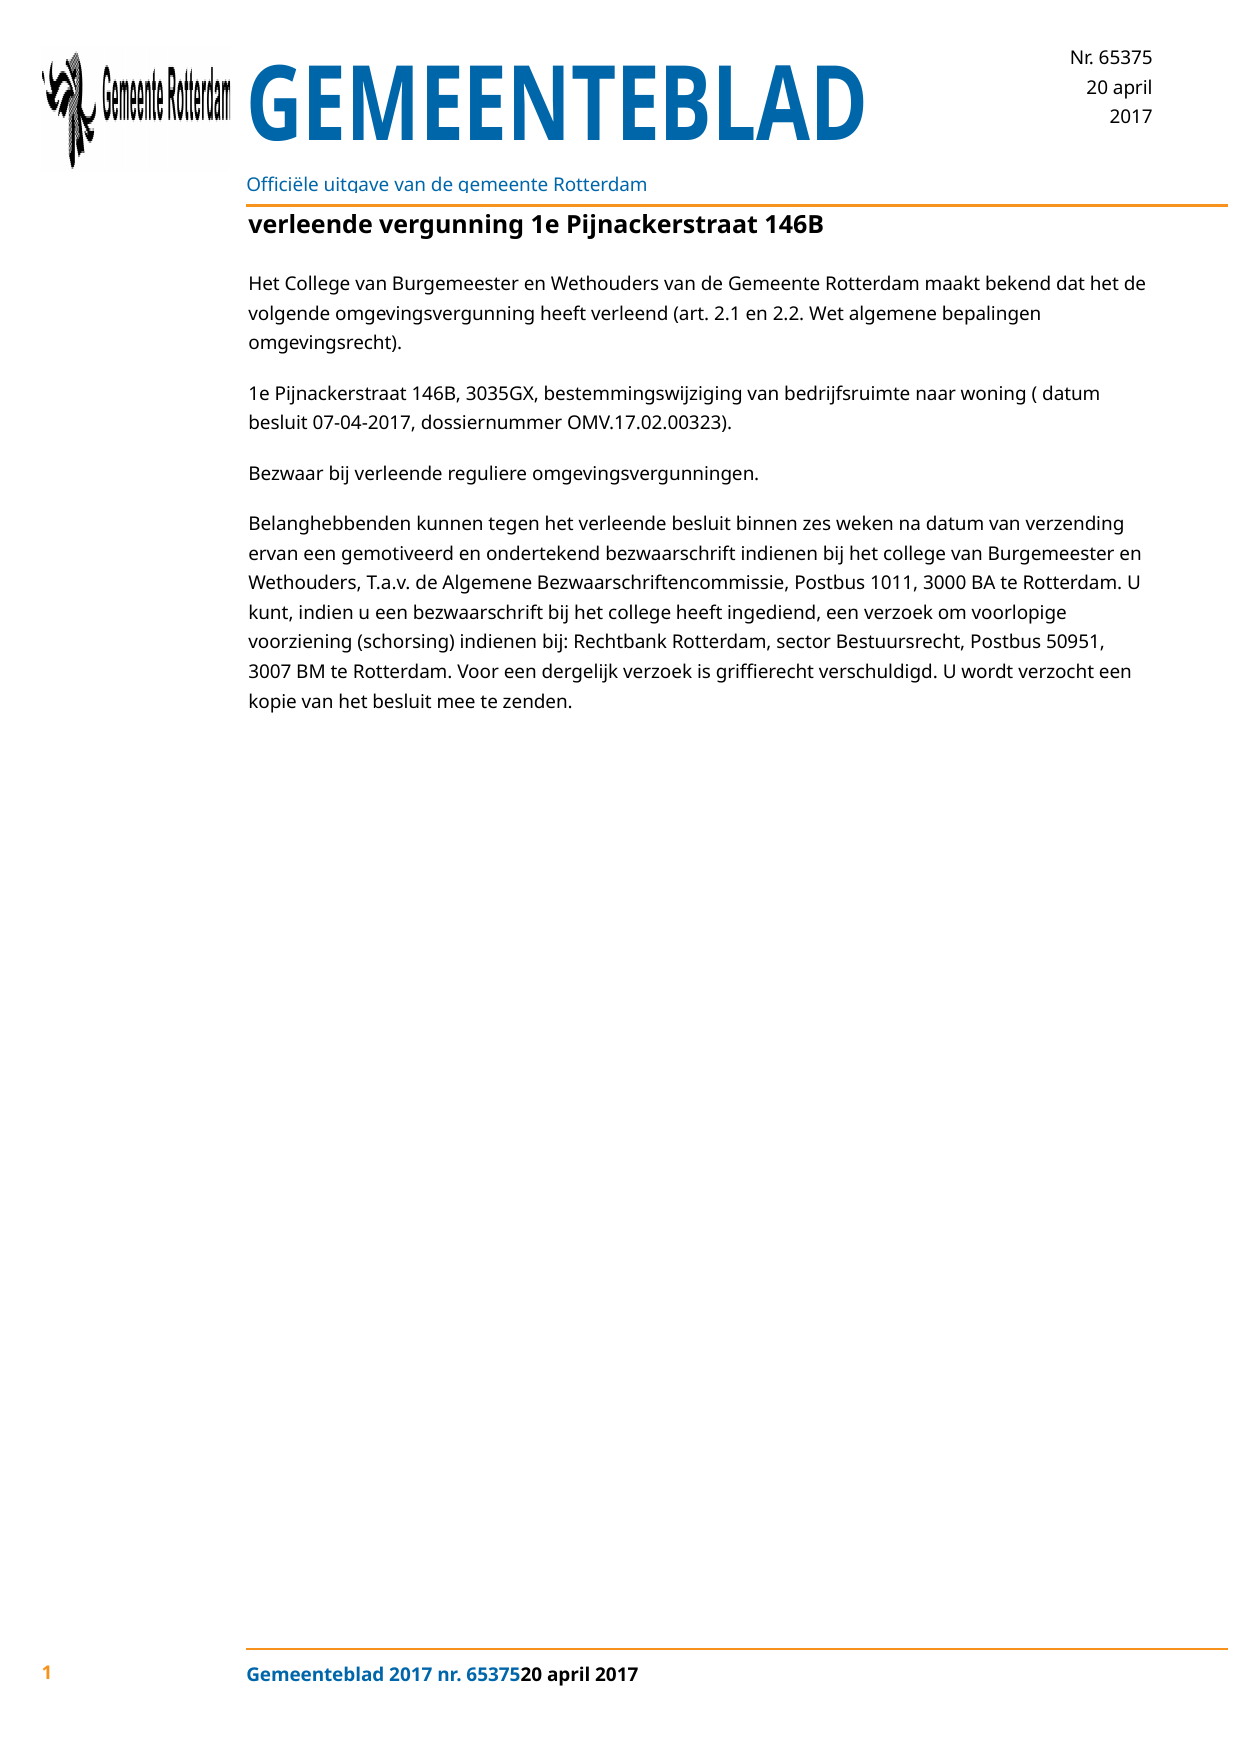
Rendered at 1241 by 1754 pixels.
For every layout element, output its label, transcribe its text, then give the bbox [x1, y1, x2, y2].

text Bezwaar bij verleende reguliere omgevingsvergunningen. [248, 460, 1152, 486]
text Het College van Burgemeester en Wethouders van de Gemeente Rotterdam maakt bekend dat het de volgende omgevingsvergunning heeft verleend (art. 2.1 en 2.2. Wet algemene bepalingen omgevingsrecht). [248, 270, 1152, 355]
text verleende vergunning 1e Pijnackerstraat 146B [248, 207, 1152, 241]
text Belanghebbenden kunnen tegen het verleende besluit binnen zes weken na datum van verzending ervan een gemotiveerd en ondertekend bezwaarschrift indienen bij het college van Burgemeester en Wethouders, T.a.v. de Algemene Bezwaarschriftencommissie, Postbus 1011, 3000 BA te Rotterdam. U kunt, indien u een bezwaarschrift bij het college heeft ingediend, een verzoek om voorlopige voorziening (schorsing) indienen bij: Rechtbank Rotterdam, sector Bestuursrecht, Postbus 50951, 3007 BM te Rotterdam. Voor een dergelijk verzoek is griffierecht verschuldigd. U wordt verzocht een kopie van het besluit mee te zenden. [248, 510, 1152, 713]
picture [41, 47, 231, 172]
text 1e Pijnackerstraat 146B, 3035GX, bestemmingswijziging van bedrijfsruimte naar woning ( datum besluit 07-04-2017, dossiernummer OMV.17.02.00323). [248, 380, 1152, 435]
